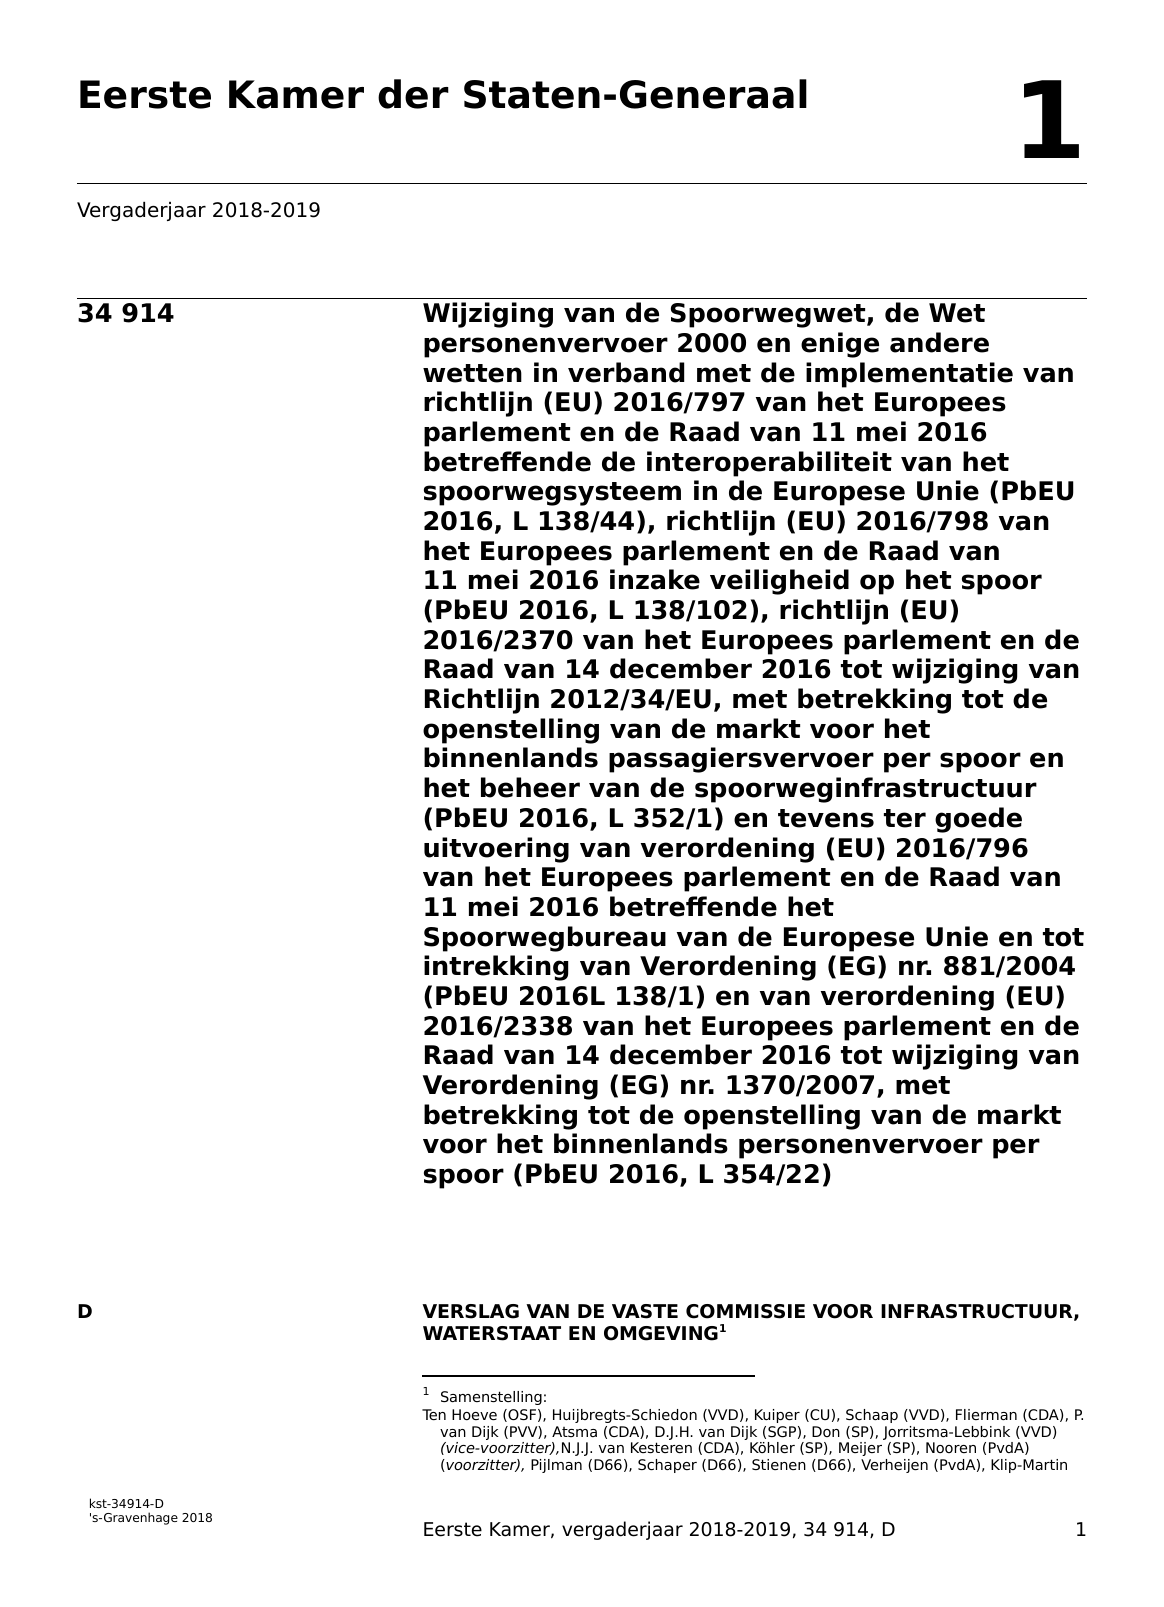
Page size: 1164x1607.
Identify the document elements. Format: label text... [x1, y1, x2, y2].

subtitle 34 914 Wijziging van de Spoorwegwet, de Wet personenvervoer 2000 en enige andere wetten in verband met de implementatie van richtlijn (EU) 2016/797 van het Europees parlement en de Raad van 11 mei 2016 betreffende de interoperabiliteit van het spoorwegsysteem in de Europese Unie (PbEU 2016, L 138/44), richtlijn (EU) 2016/798 van het Europees parlement en de Raad van 11 mei 2016 inzake veiligheid op het spoor (PbEU 2016, L 138/102), richtlijn (EU) 2016/2370 van het Europees parlement en de Raad van 14 december 2016 tot wijziging van Richtlijn 2012/34/EU, met betrekking tot de openstelling van de markt voor het binnenlands passagiersvervoer per spoor en het beheer van de spoorweginfrastructuur (PbEU 2016, L 352/1) en tevens ter goede uitvoering van verordening (EU) 2016/796 van het Europees parlement en de Raad van 11 mei 2016 betreffende het Spoorwegbureau van de Europese Unie en tot intrekking van Verordening (EG) nr. 881/2004 (PbEU 2016L 138/1) en van verordening (EU) 2016/2338 van het Europees parlement en de Raad van 14 december 2016 tot wijziging van Verordening (EG) nr. 1370/2007, met betrekking tot de openstelling van de markt voor het binnenlands personenvervoer per spoor (PbEU 2016, L 354/22) [77, 299, 1087, 1189]
table_header 1 [886, 59, 1087, 183]
text Ten Hoeve (OSF), Huijbregts-Schiedon (VVD), Kuiper (CU), Schaap (VVD), Flierman (CDA), P. van Dijk (PVV), Atsma (CDA), D.J.H. van Dijk (SGP), Don (SP), Jorritsma-Lebbink (VVD) (vice-voorzitter),N.J.J. van Kesteren (CDA), Köhler (SP), Meijer (SP), Nooren (PvdA) (voorzitter), Pijlman (D66), Schaper (D66), Stienen (D66), Verheijen (PvdA), Klip-Martin [422, 1407, 1087, 1474]
text kst-34914-D [88, 1497, 323, 1511]
text Samenstelling: [422, 1385, 1087, 1407]
table_cell Vergaderjaar 2018-2019 [77, 184, 1087, 298]
subtitle D VERSLAG VAN DE VASTE COMMISSIE VOOR INFRASTRUCTUUR, WATERSTAAT EN OMGEVING [77, 1301, 1087, 1344]
text 's-Gravenhage 2018 [88, 1511, 323, 1525]
table_header Eerste Kamer der Staten-Generaal [77, 59, 886, 183]
